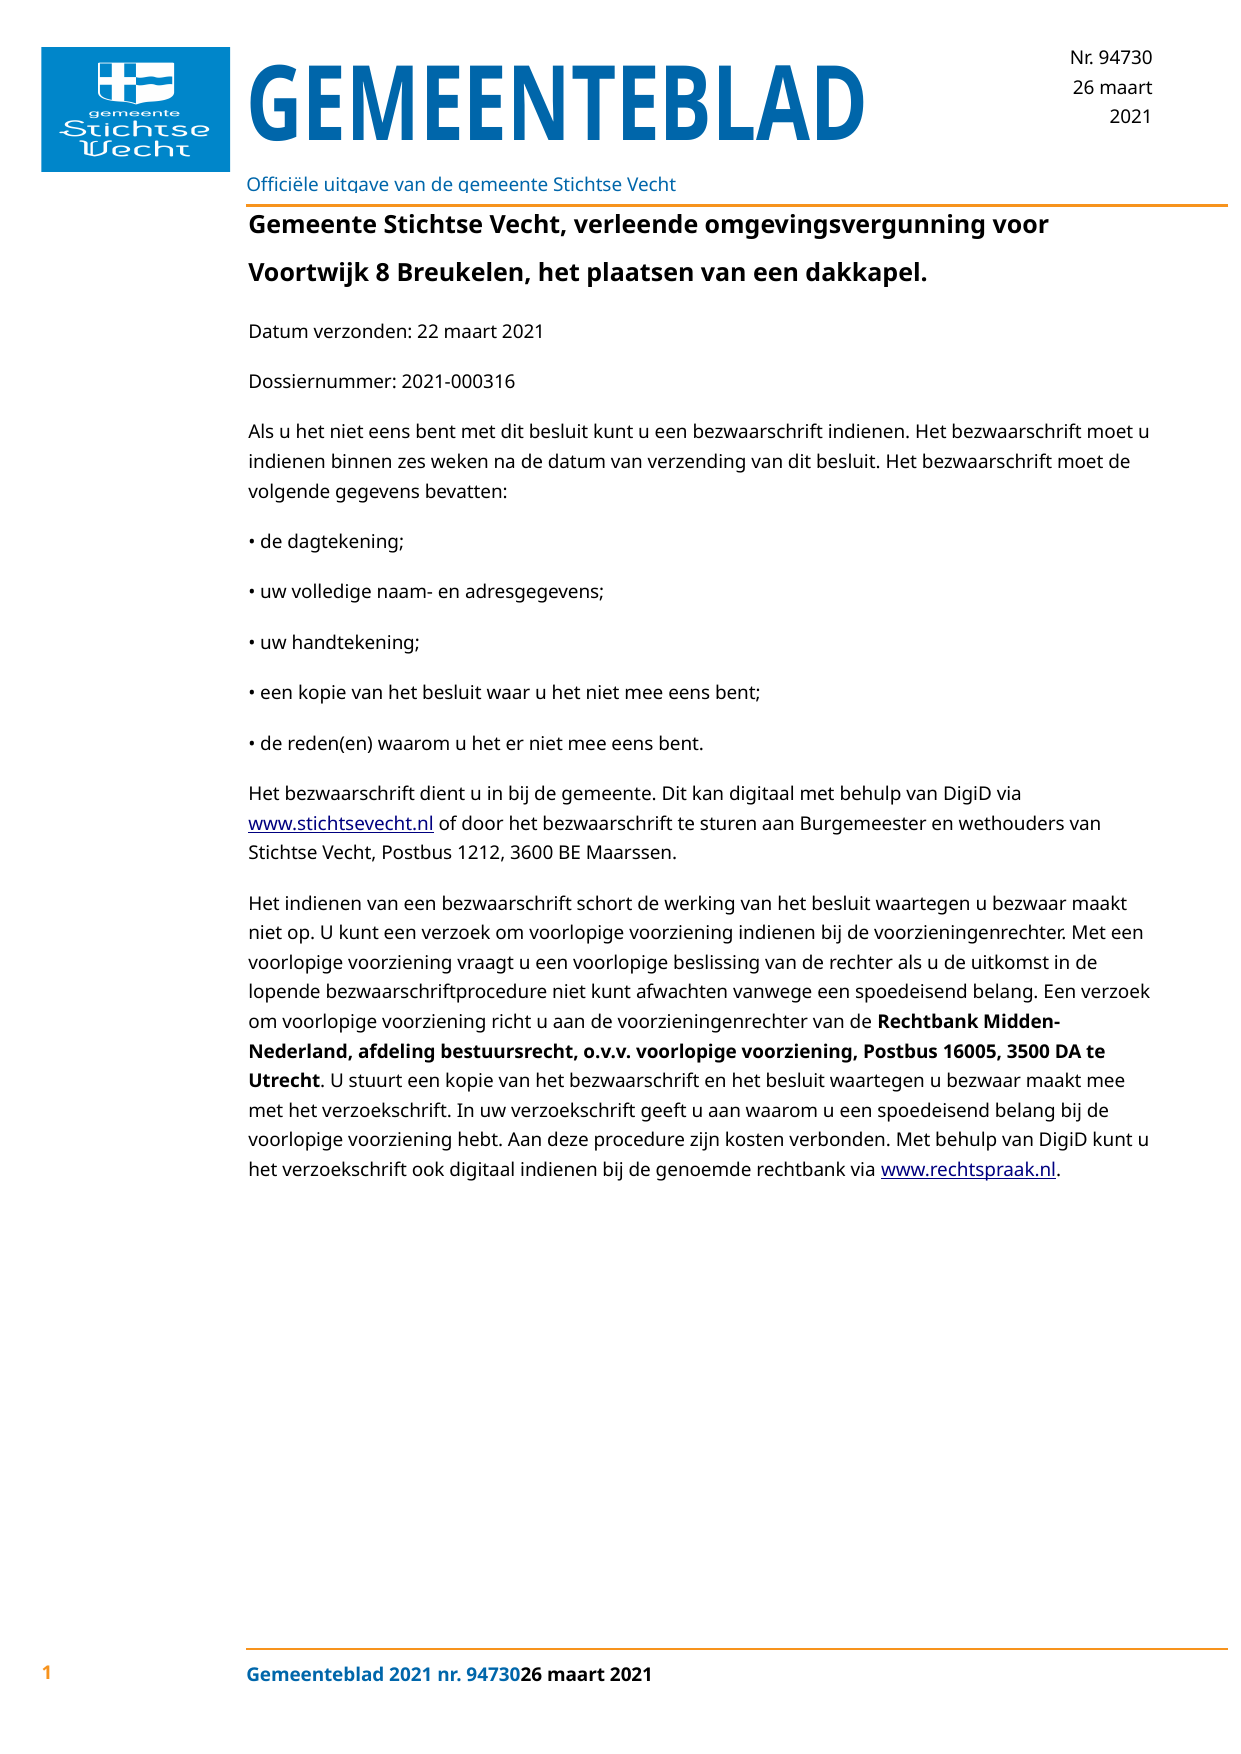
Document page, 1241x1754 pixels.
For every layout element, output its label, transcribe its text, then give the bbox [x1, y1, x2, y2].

text • een kopie van het besluit waar u het niet mee eens bent; [248, 679, 1152, 705]
picture [99, 63, 135, 101]
text Datum verzonden: 22 maart 2021 [248, 318, 1152, 344]
text • de reden(en) waarom u het er niet mee eens bent. [248, 730, 1152, 756]
text • uw volledige naam- en adresgegevens; [248, 579, 1152, 604]
text Dossiernummer: 2021-000316 [248, 368, 1152, 394]
text • uw handtekening; [248, 629, 1152, 655]
text Gemeente Stichtse Vecht, verleende omgevingsvergunning voor Voortwijk 8 Breukelen, het plaatsen van een dakkapel. [248, 207, 1152, 288]
text Als u het niet eens bent met dit besluit kunt u een bezwaarschrift indienen. Het bezwaarschrift moet u indienen binnen zes weken na de datum van verzending van dit besluit. Het bezwaarschrift moet de volgende gegevens bevatten: [248, 419, 1152, 504]
text • de dagtekening; [248, 528, 1152, 554]
picture [137, 63, 174, 103]
text Het bezwaarschrift dient u in bij de gemeente. Dit kan digitaal met behulp van DigiD via www.stichtsevecht.nl of door het bezwaarschrift te sturen aan Burgemeester en wethouders van Stichtse Vecht, Postbus 1212, 3600 BE Maarssen. [248, 780, 1152, 865]
text Het indienen van een bezwaarschrift schort de werking van het besluit waartegen u bezwaar maakt niet op. U kunt een verzoek om voorlopige voorziening indienen bij de voorzieningenrechter. Met een voorlopige voorziening vraagt u een voorlopige beslissing van de rechter als u de uitkomst in de lopende bezwaarschriftprocedure niet kunt afwachten vanwege een spoedeisend belang. Een verzoek om voorlopige voorziening richt u aan de voorzieningenrechter van de Rechtbank Midden-Nederland, afdeling bestuursrecht, o.v.v. voorlopige voorziening, Postbus 16005, 3500 DA te Utrecht. U stuurt een kopie van het bezwaarschrift en het besluit waartegen u bezwaar maakt mee met het verzoekschrift. In uw verzoekschrift geeft u aan waarom u een spoedeisend belang bij de voorlopige voorziening hebt. Aan deze procedure zijn kosten verbonden. Met behulp van DigiD kunt u het verzoekschrift ook digitaal indienen bij de genoemde rechtbank via www.rechtspraak.nl. [248, 890, 1152, 1182]
